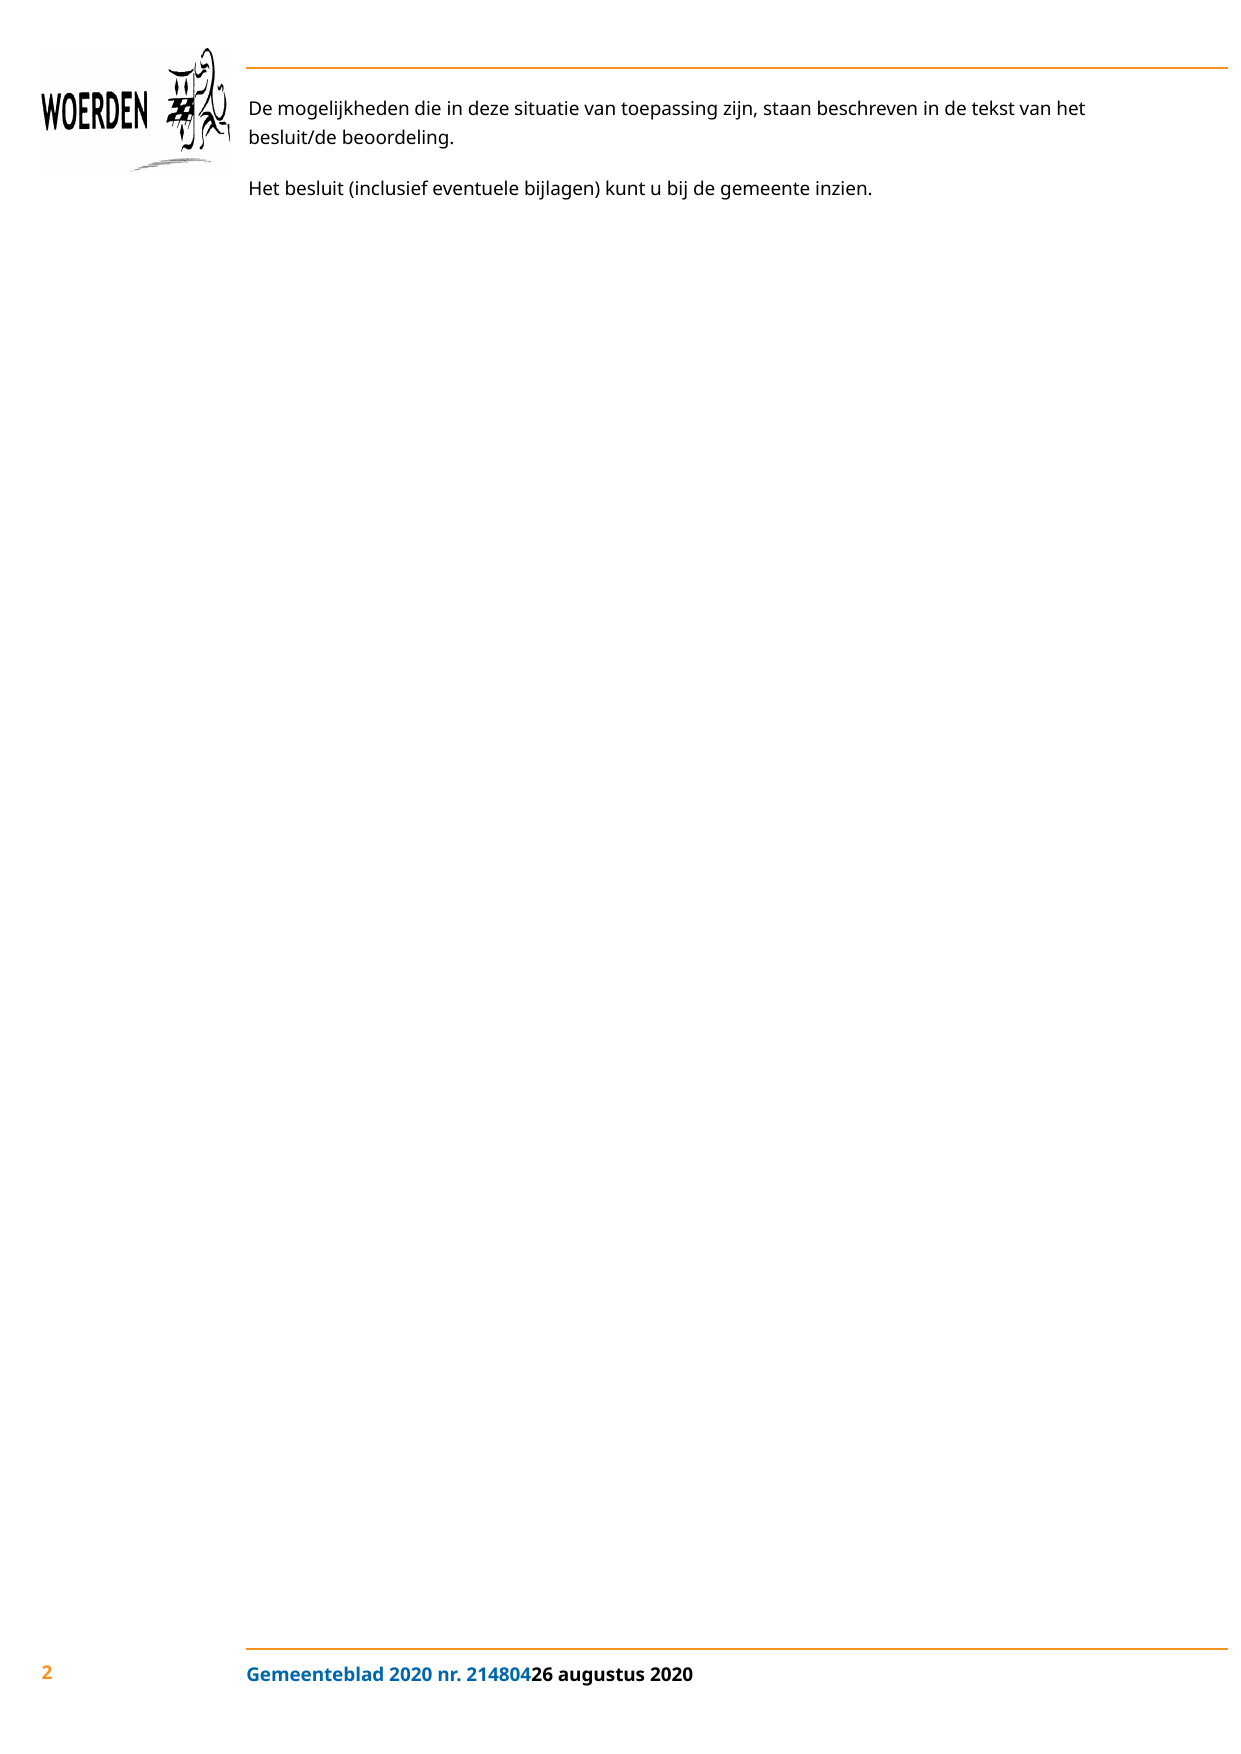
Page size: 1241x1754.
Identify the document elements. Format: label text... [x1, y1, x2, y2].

text Het besluit (inclusief eventuele bijlagen) kunt u bij de gemeente inzien. [248, 175, 1152, 201]
picture [41, 47, 231, 172]
text De mogelijkheden die in deze situatie van toepassing zijn, staan beschreven in de tekst van het besluit/de beoordeling. [248, 95, 1152, 150]
